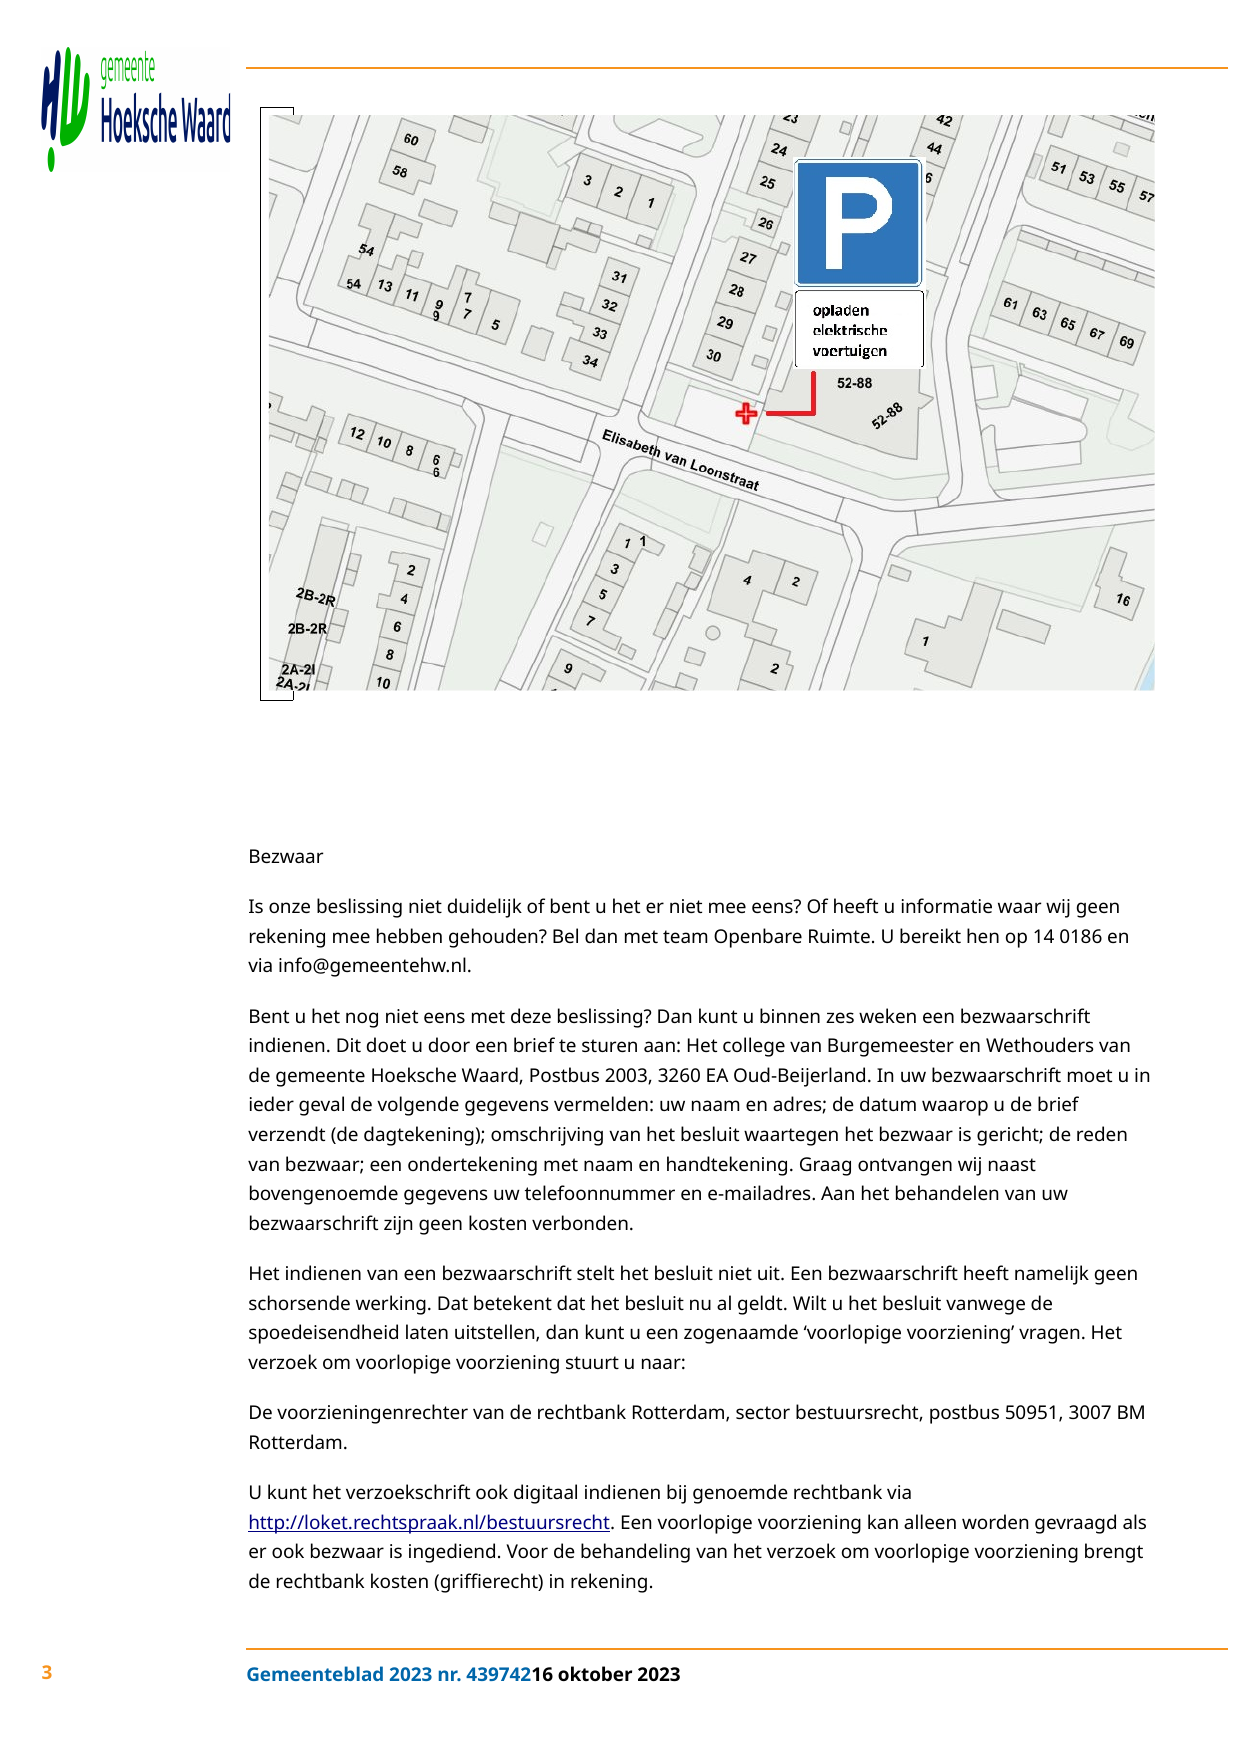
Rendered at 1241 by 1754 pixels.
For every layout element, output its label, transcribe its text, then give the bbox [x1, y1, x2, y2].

text Bezwaar [248, 843, 1152, 868]
text De voorzieningenrechter van de rechtbank Rotterdam, sector bestuursrecht, postbus 50951, 3007 BM Rotterdam. [248, 1399, 1152, 1455]
picture [268, 115, 1155, 691]
text Is onze beslissing niet duidelijk of bent u het er niet mee eens? Of heeft u informatie waar wij geen rekening mee hebben gehouden? Bel dan met team Openbare Ruimte. U bereikt hen op 14 0186 en via info@gemeentehw.nl. [248, 893, 1152, 978]
text Het indienen van een bezwaarschrift stelt het besluit niet uit. Een bezwaarschrift heeft namelijk geen schorsende werking. Dat betekent dat het besluit nu al geldt. Wilt u het besluit vanwege de spoedeisendheid laten uitstellen, dan kunt u een zogenaamde ‘voorlopige voorziening’ vragen. Het verzoek om voorlopige voorziening stuurt u naar: [248, 1260, 1152, 1375]
text U kunt het verzoekschrift ook digitaal indienen bij genoemde rechtbank via http://loket.rechtspraak.nl/bestuursrecht. Een voorlopige voorziening kan alleen worden gevraagd als er ook bezwaar is ingediend. Voor de behandeling van het verzoek om voorlopige voorziening brengt de rechtbank kosten (griffierecht) in rekening. [248, 1479, 1152, 1594]
picture [41, 47, 231, 172]
text Bent u het nog niet eens met deze beslissing? Dan kunt u binnen zes weken een bezwaarschrift indienen. Dit doet u door een brief te sturen aan: Het college van Burgemeester en Wethouders van de gemeente Hoeksche Waard, Postbus 2003, 3260 EA Oud-Beijerland. In uw bezwaarschrift moet u in ieder geval de volgende gegevens vermelden: uw naam en adres; de datum waarop u de brief verzendt (de dagtekening); omschrijving van het besluit waartegen het bezwaar is gericht; de reden van bezwaar; een ondertekening met naam en handtekening. Graag ontvangen wij naast bovengenoemde gegevens uw telefoonnummer en e-mailadres. Aan het behandelen van uw bezwaarschrift zijn geen kosten verbonden. [248, 1003, 1152, 1236]
